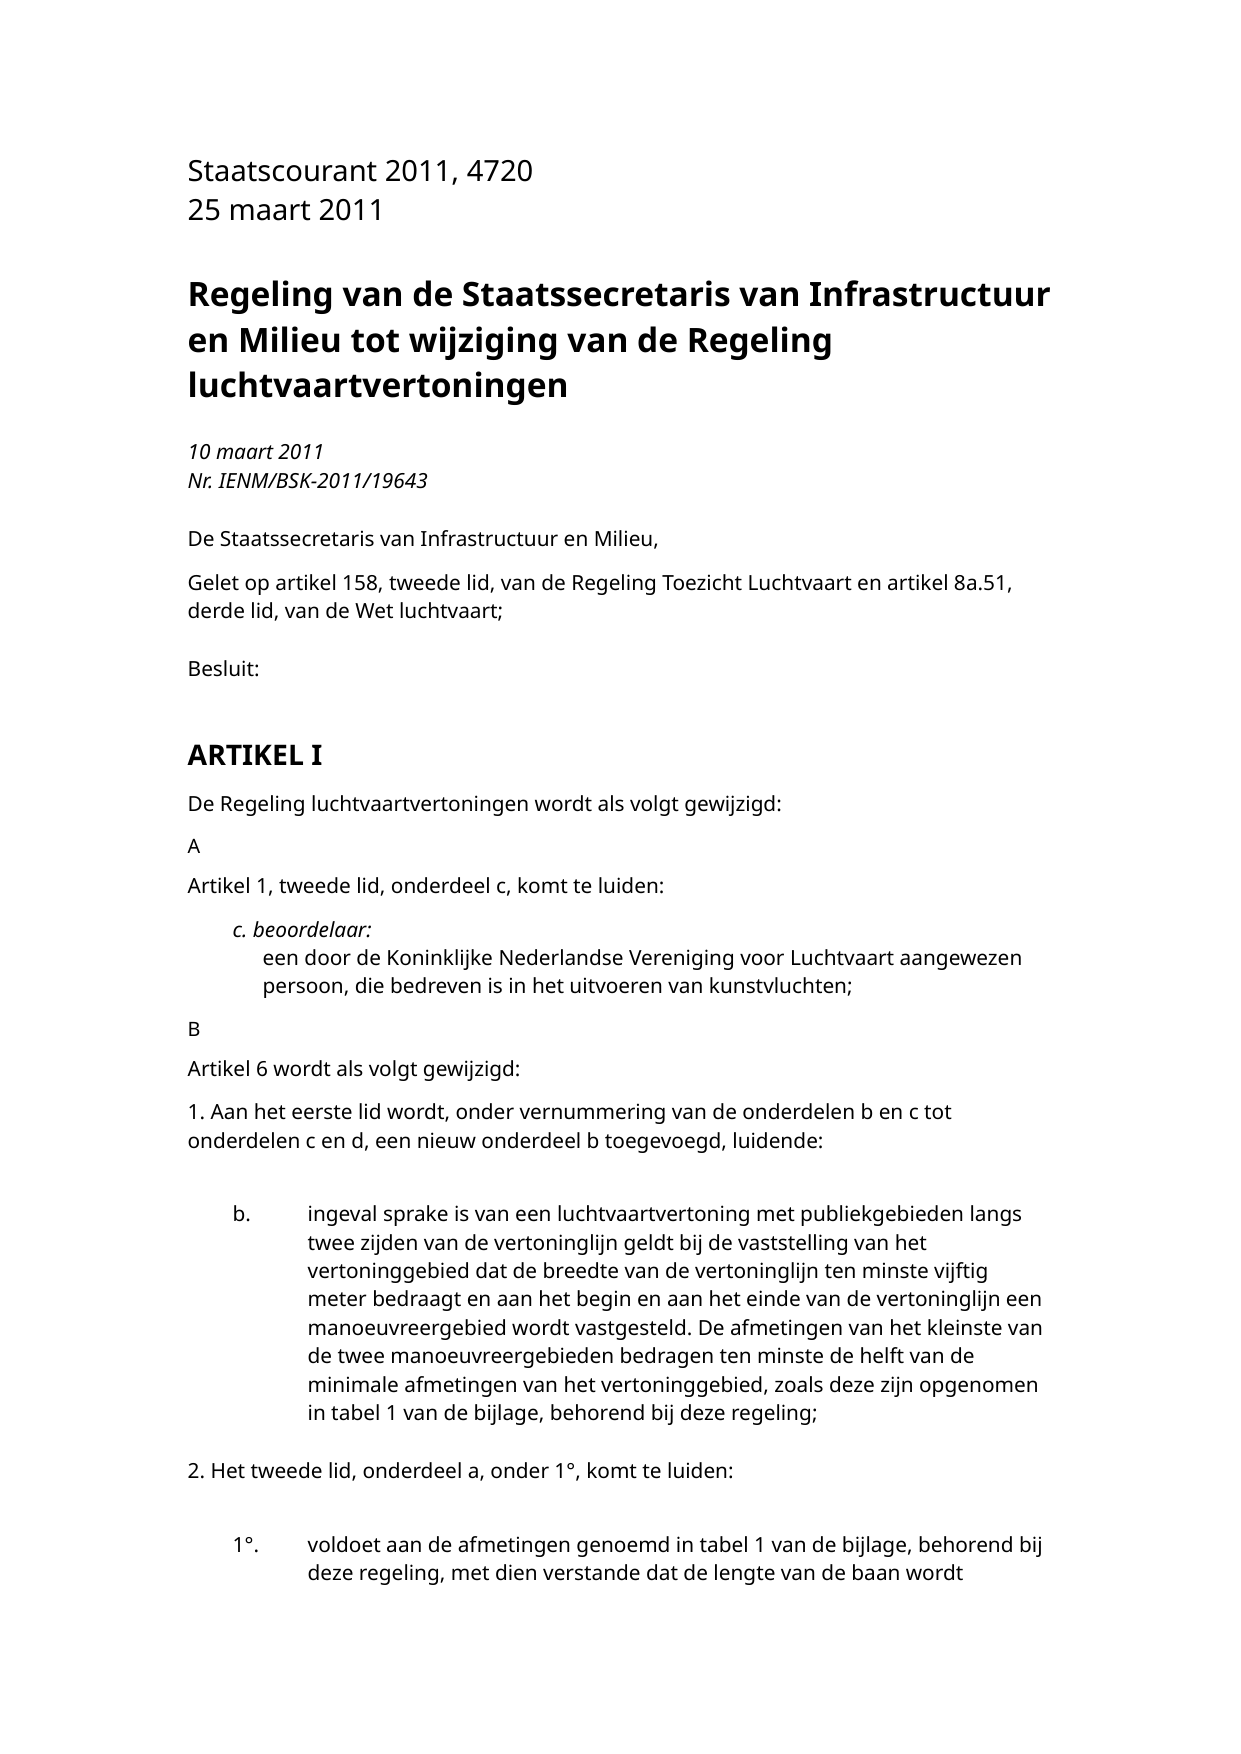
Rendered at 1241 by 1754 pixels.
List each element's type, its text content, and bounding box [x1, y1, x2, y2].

text B [187, 1015, 1053, 1042]
text Gelet op artikel 158, tweede lid, van de Regeling Toezicht Luchtvaart en artikel 8a.51, derde lid, van de Wet luchtvaart; [187, 568, 1053, 624]
subtitle Regeling van de Staatssecretaris van Infrastructuur en Milieu tot wijziging van de Regeling luchtvaartvertoningen [187, 271, 1053, 407]
text Staatscourant 2011, 4720 [187, 150, 1053, 190]
text 2. Het tweede lid, onderdeel a, onder 1°, komt te luiden: [187, 1457, 1053, 1485]
text A [187, 833, 1053, 859]
text Nr. IENM/BSK-2011/19643 [187, 466, 1053, 494]
text 1. Aan het eerste lid wordt, onder vernummering van de onderdelen b en c tot onderdelen c en d, een nieuw onderdeel b toegevoegd, luidende: [187, 1097, 1053, 1154]
list ingeval sprake is van een luchtvaartvertoning met publiekgebieden langs twee zijden van de vertoninglijn geldt bij de vaststelling van het vertoninggebied dat de breedte van de vertoninglijn ten minste vijftig meter bedraagt en aan het begin en aan het einde van de vertoninglijn een manoeuvreergebied wordt vastgesteld. De afmetingen van het kleinste van de twee manoeuvreergebieden bedragen ten minste de helft van de minimale afmetingen van het vertoninggebied, zoals deze zijn opgenomen in tabel 1 van de bijlage, behorend bij deze regeling; [232, 1199, 1053, 1427]
text Artikel 1, tweede lid, onderdeel c, komt te luiden: [187, 871, 1053, 900]
text 25 maart 2011 [187, 190, 1053, 229]
text Besluit: [187, 654, 1053, 683]
text c. beoordelaar: [232, 915, 1053, 943]
text De Regeling luchtvaartvertoningen wordt als volgt gewijzigd: [187, 789, 1053, 818]
text De Staatssecretaris van Infrastructuur en Milieu, [187, 524, 1053, 553]
text een door de Koninklijke Nederlandse Vereniging voor Luchtvaart aangewezen persoon, die bedreven is in het uitvoeren van kunstvluchten; [262, 943, 1053, 1000]
subtitle ARTIKEL I [187, 736, 1053, 774]
text 10 maart 2011 [187, 437, 1053, 466]
list voldoet aan de afmetingen genoemd in tabel 1 van de bijlage, behorend bij deze regeling, met dien verstande dat de lengte van de baan wordt [232, 1530, 1053, 1587]
text Artikel 6 wordt als volgt gewijzigd: [187, 1054, 1053, 1082]
